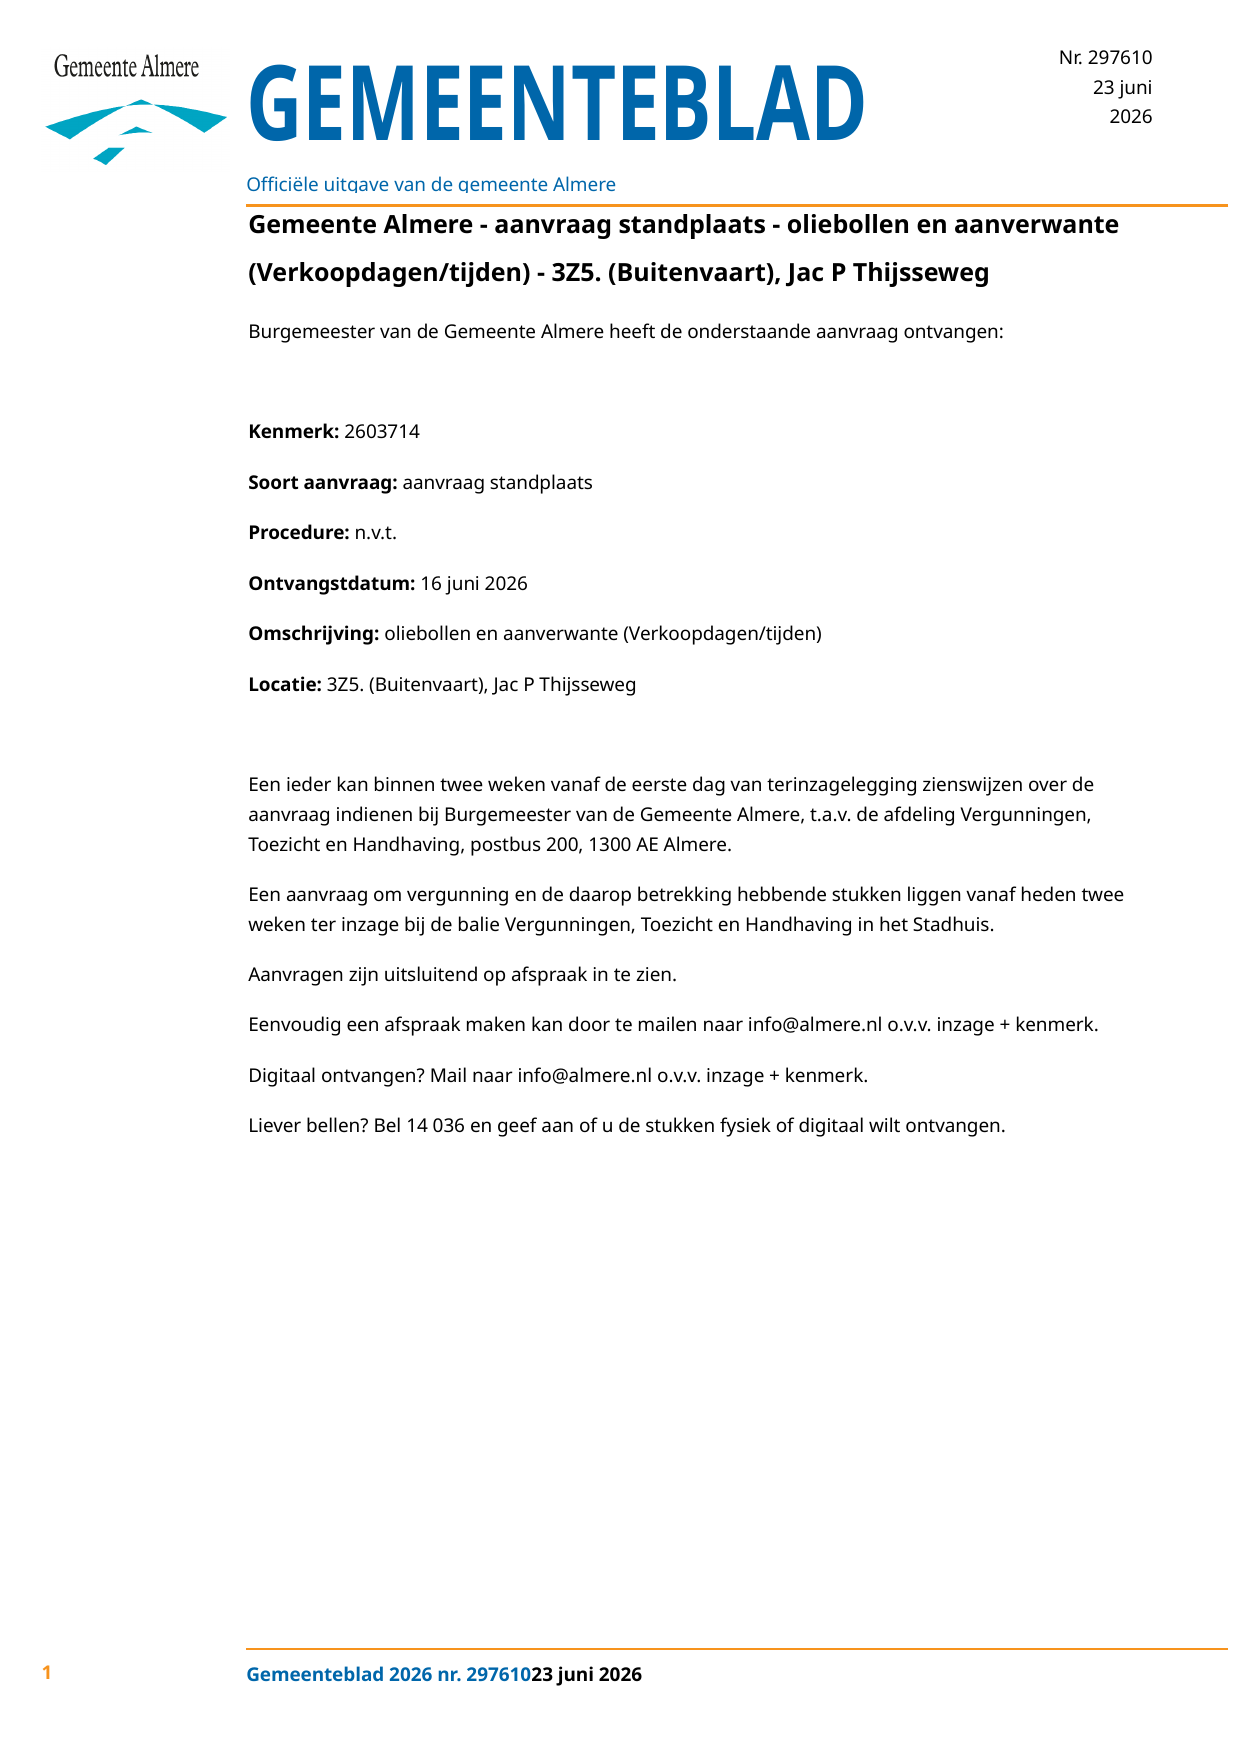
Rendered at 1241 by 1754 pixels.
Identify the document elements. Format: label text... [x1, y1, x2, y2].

picture [41, 47, 231, 172]
text Aanvragen zijn uitsluitend op afspraak in te zien. [248, 961, 1152, 987]
text Digitaal ontvangen? Mail naar info@almere.nl o.v.v. inzage + kenmerk. [248, 1062, 1152, 1088]
text Soort aanvraag: aanvraag standplaats [248, 469, 1152, 495]
text Gemeente Almere - aanvraag standplaats - oliebollen en aanverwante (Verkoopdagen/tijden) - 3Z5. (Buitenvaart), Jac P Thijsseweg [248, 207, 1152, 288]
text Een ieder kan binnen twee weken vanaf de eerste dag van terinzagelegging zienswijzen over de aanvraag indienen bij Burgemeester van de Gemeente Almere, t.a.v. de afdeling Vergunningen, Toezicht en Handhaving, postbus 200, 1300 AE Almere. [248, 772, 1152, 857]
text Een aanvraag om vergunning en de daarop betrekking hebbende stukken liggen vanaf heden twee weken ter inzage bij de balie Vergunningen, Toezicht en Handhaving in het Stadhuis. [248, 881, 1152, 937]
text Omschrijving: oliebollen en aanverwante (Verkoopdagen/tijden) [248, 620, 1152, 646]
text Eenvoudig een afspraak maken kan door te mailen naar info@almere.nl o.v.v. inzage + kenmerk. [248, 1012, 1152, 1037]
text Ontvangstdatum: 16 juni 2026 [248, 570, 1152, 596]
text Procedure: n.v.t. [248, 519, 1152, 545]
text Burgemeester van de Gemeente Almere heeft de onderstaande aanvraag ontvangen: [248, 318, 1152, 344]
text Liever bellen? Bel 14 036 en geef aan of u de stukken fysiek of digitaal wilt ontvangen. [248, 1112, 1152, 1138]
text Locatie: 3Z5. (Buitenvaart), Jac P Thijsseweg [248, 671, 1152, 697]
text Kenmerk: 2603714 [248, 419, 1152, 444]
